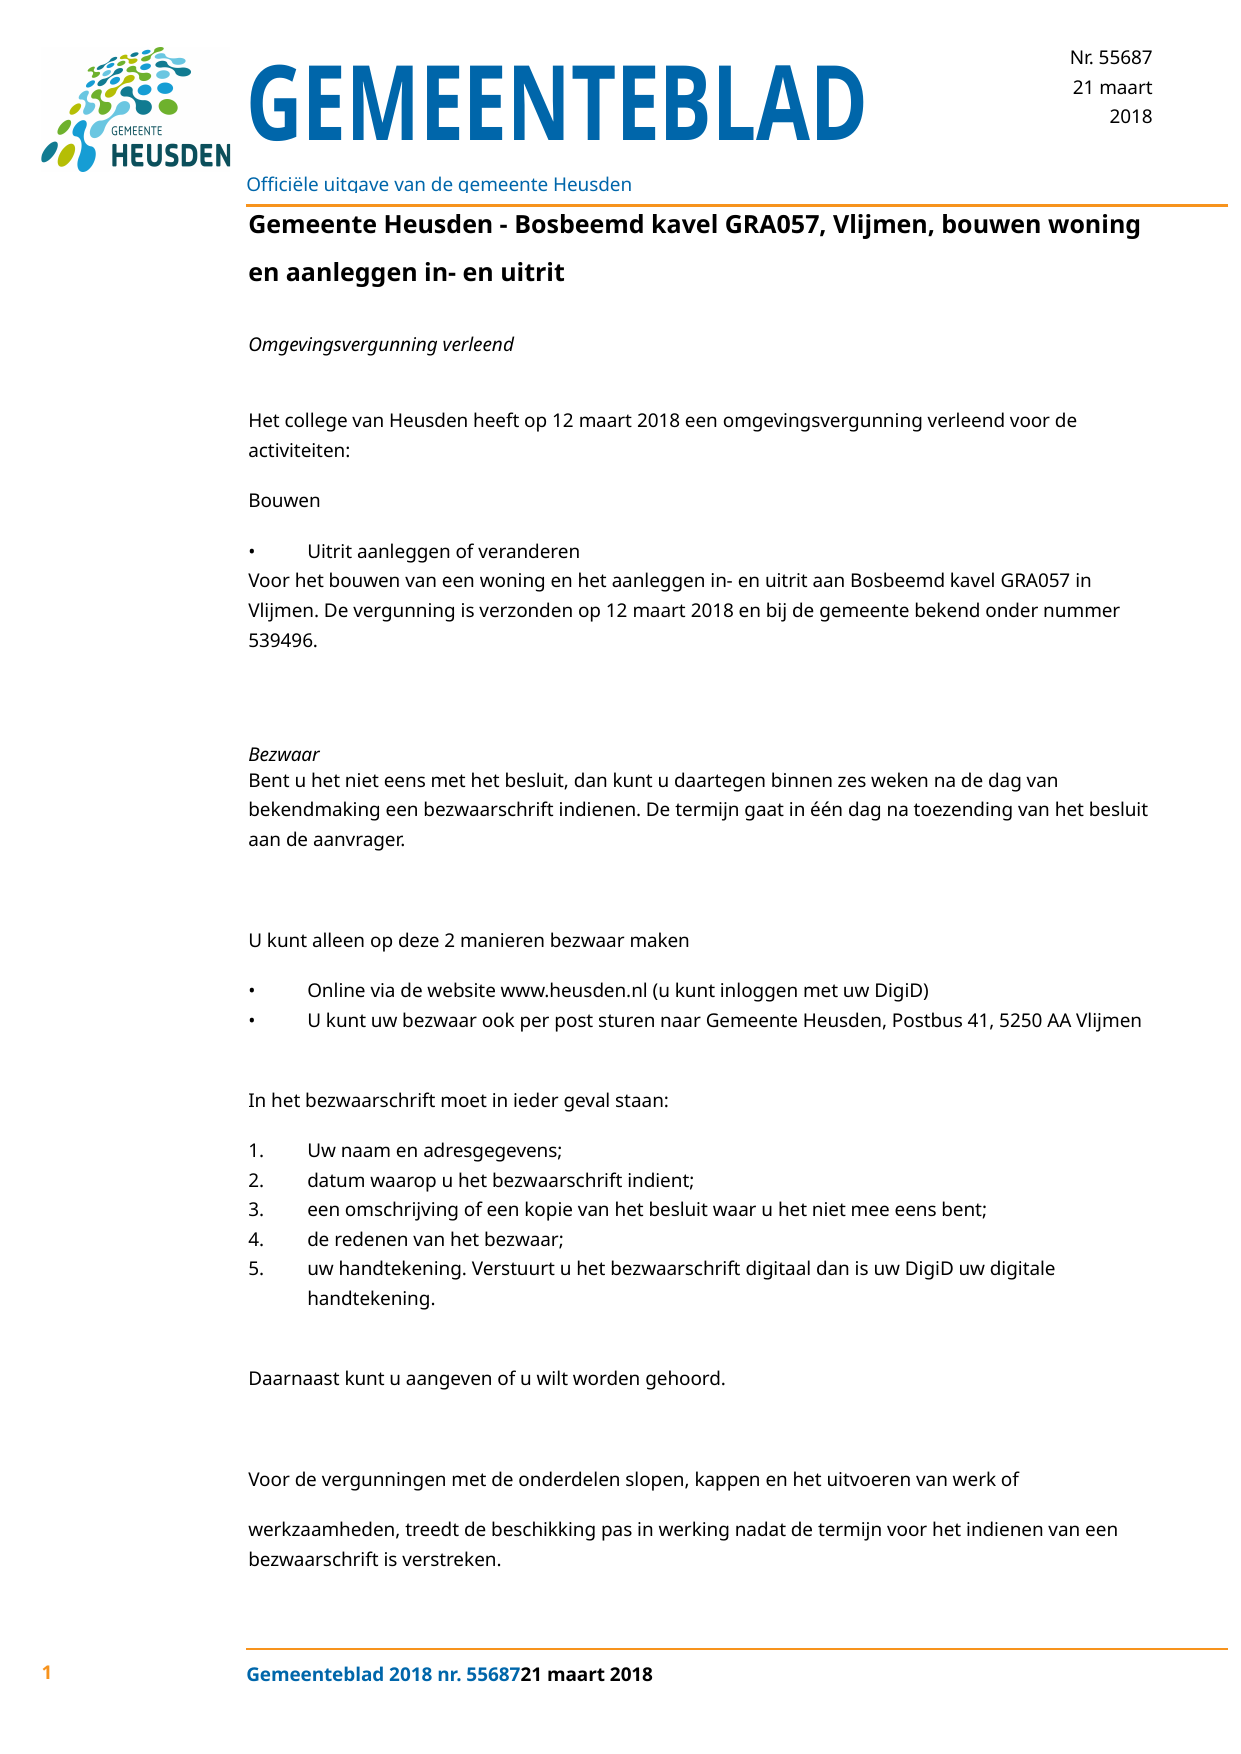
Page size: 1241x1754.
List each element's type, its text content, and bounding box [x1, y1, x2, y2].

text Bouwen [248, 488, 1152, 513]
text Gemeente Heusden - Bosbeemd kavel GRA057, Vlijmen, bouwen woning en aanleggen in- en uitrit [248, 207, 1152, 288]
text Daarnaast kunt u aangeven of u wilt worden gehoord. [248, 1365, 1152, 1391]
list de redenen van het bezwaar; [248, 1226, 1152, 1252]
list Uw naam en adresgegevens; [248, 1137, 1152, 1163]
text Het college van Heusden heeft op 12 maart 2018 een omgevingsvergunning verleend voor de activiteiten: [248, 408, 1152, 463]
text werkzaamheden, treedt de beschikking pas in werking nadat de termijn voor het indienen van een bezwaarschrift is verstreken. [248, 1516, 1152, 1572]
list Uitrit aanleggen of veranderen [248, 538, 1152, 564]
text Bent u het niet eens met het besluit, dan kunt u daartegen binnen zes weken na de dag van bekendmaking een bezwaarschrift indienen. De termijn gaat in één dag na toezending van het besluit aan de aanvrager. [248, 767, 1152, 852]
text Bezwaar [248, 741, 1152, 767]
list een omschrijving of een kopie van het besluit waar u het niet mee eens bent; [248, 1196, 1152, 1222]
text In het bezwaarschrift moet in ieder geval staan: [248, 1087, 1152, 1113]
text Omgevingsvergunning verleend [248, 331, 1152, 357]
text U kunt alleen op deze 2 manieren bezwaar maken [248, 927, 1152, 953]
text Voor de vergunningen met de onderdelen slopen, kappen en het uitvoeren van werk of [248, 1466, 1152, 1492]
list datum waarop u het bezwaarschrift indient; [248, 1167, 1152, 1193]
picture [41, 47, 231, 172]
text Voor het bouwen van een woning en het aanleggen in- en uitrit aan Bosbeemd kavel GRA057 in Vlijmen. De vergunning is verzonden op 12 maart 2018 en bij de gemeente bekend onder nummer 539496. [248, 568, 1152, 652]
list uw handtekening. Verstuurt u het bezwaarschrift digitaal dan is uw DigiD uw digitale handtekening. [248, 1256, 1152, 1311]
list Online via de website www.heusden.nl (u kunt inloggen met uw DigiD) [248, 977, 1152, 1003]
list U kunt uw bezwaar ook per post sturen naar Gemeente Heusden, Postbus 41, 5250 AA Vlijmen [248, 1007, 1152, 1033]
